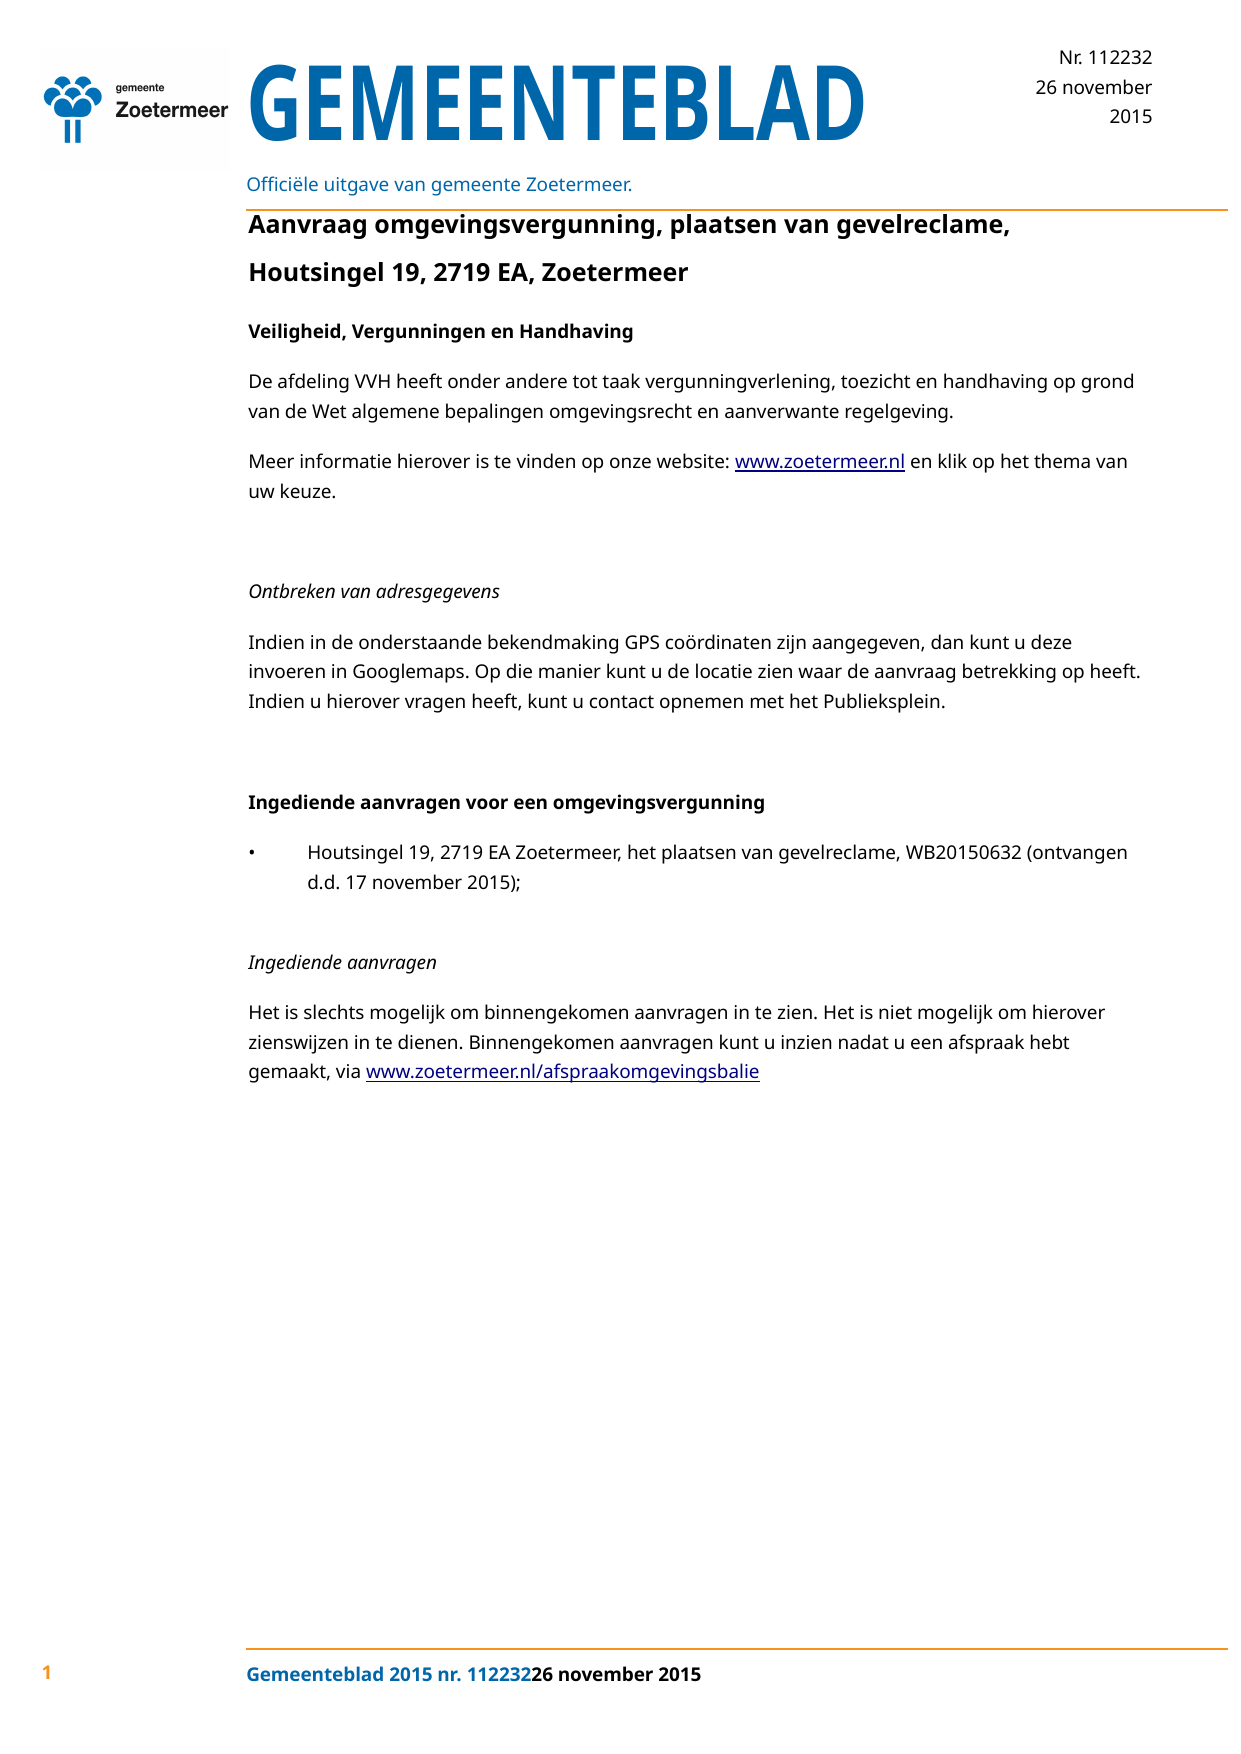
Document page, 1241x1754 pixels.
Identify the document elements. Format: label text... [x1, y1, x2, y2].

text Indien in de onderstaande bekendmaking GPS coördinaten zijn aangegeven, dan kunt u deze invoeren in Googlemaps. Op die manier kunt u de locatie zien waar de aanvraag betrekking op heeft. Indien u hierover vragen heeft, kunt u contact opnemen met het Publieksplein. [248, 629, 1152, 714]
text Meer informatie hierover is te vinden op onze website: www.zoetermeer.nl en klik op het thema van uw keuze. [248, 448, 1152, 504]
picture [41, 47, 231, 172]
text De afdeling VVH heeft onder andere tot taak vergunningverlening, toezicht en handhaving op grond van de Wet algemene bepalingen omgevingsrecht en aanverwante regelgeving. [248, 368, 1152, 424]
text Het is slechts mogelijk om binnengekomen aanvragen in te zien. Het is niet mogelijk om hierover zienswijzen in te dienen. Binnengekomen aanvragen kunt u inzien nadat u een afspraak hebt gemaakt, via www.zoetermeer.nl/afspraakomgevingsbalie [248, 999, 1152, 1084]
list Houtsingel 19, 2719 EA Zoetermeer, het plaatsen van gevelreclame, WB20150632 (ontvangen d.d. 17 november 2015); [248, 839, 1152, 895]
text Ingediende aanvragen voor een omgevingsvergunning [248, 789, 1152, 815]
text Ontbreken van adresgegevens [248, 579, 1152, 604]
text Ingediende aanvragen [248, 949, 1152, 975]
text Aanvraag omgevingsvergunning, plaatsen van gevelreclame, Houtsingel 19, 2719 EA, Zoetermeer [248, 211, 1152, 288]
text Veiligheid, Vergunningen en Handhaving [248, 318, 1152, 344]
